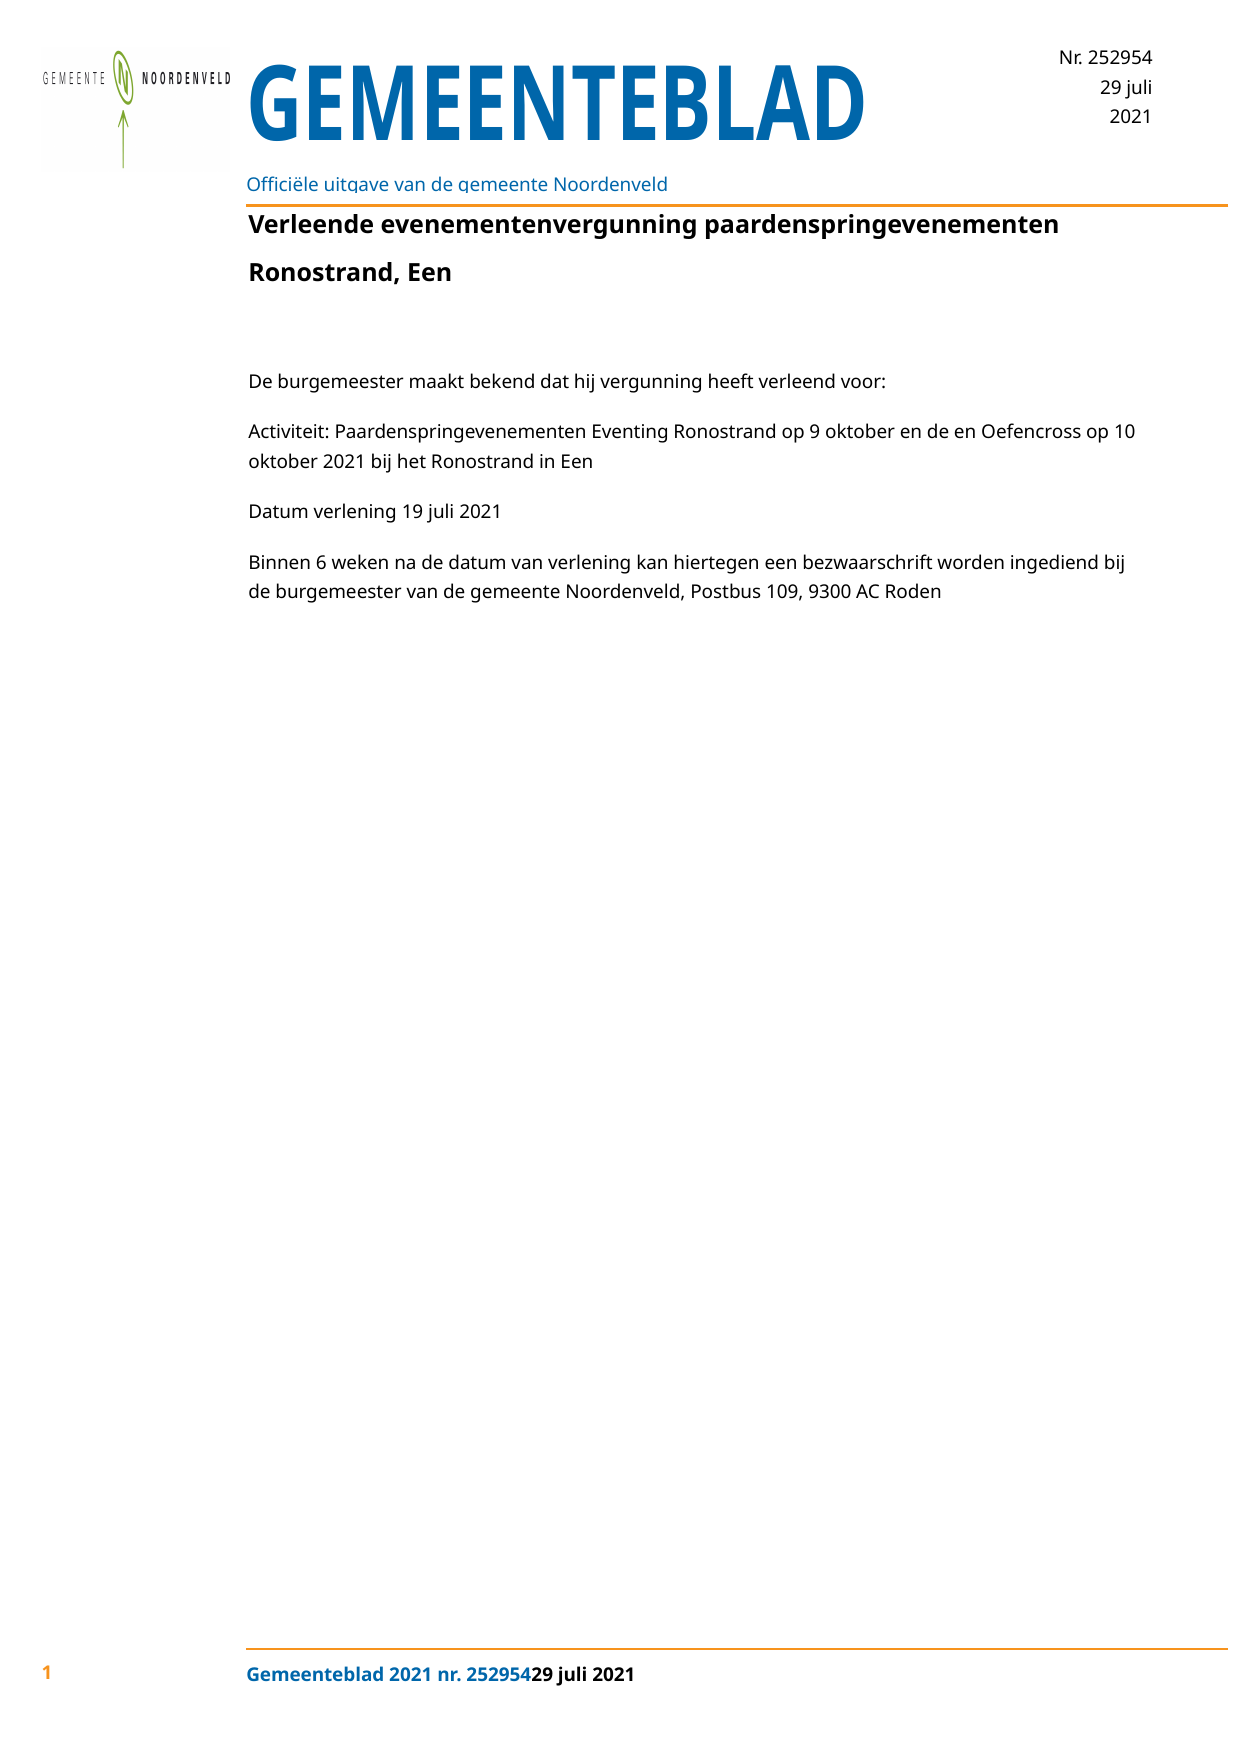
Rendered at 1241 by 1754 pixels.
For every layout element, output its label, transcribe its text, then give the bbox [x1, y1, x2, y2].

text Activiteit: Paardenspringevenementen Eventing Ronostrand op 9 oktober en de en Oefencross op 10 oktober 2021 bij het Ronostrand in Een [248, 419, 1152, 474]
picture [41, 47, 231, 172]
text Binnen 6 weken na de datum van verlening kan hiertegen een bezwaarschrift worden ingediend bij de burgemeester van de gemeente Noordenveld, Postbus 109, 9300 AC Roden [248, 549, 1152, 604]
text Datum verlening 19 juli 2021 [248, 499, 1152, 524]
text Verleende evenementenvergunning paardenspringevenementen Ronostrand, Een [248, 207, 1152, 288]
text De burgemeester maakt bekend dat hij vergunning heeft verleend voor: [248, 368, 1152, 394]
